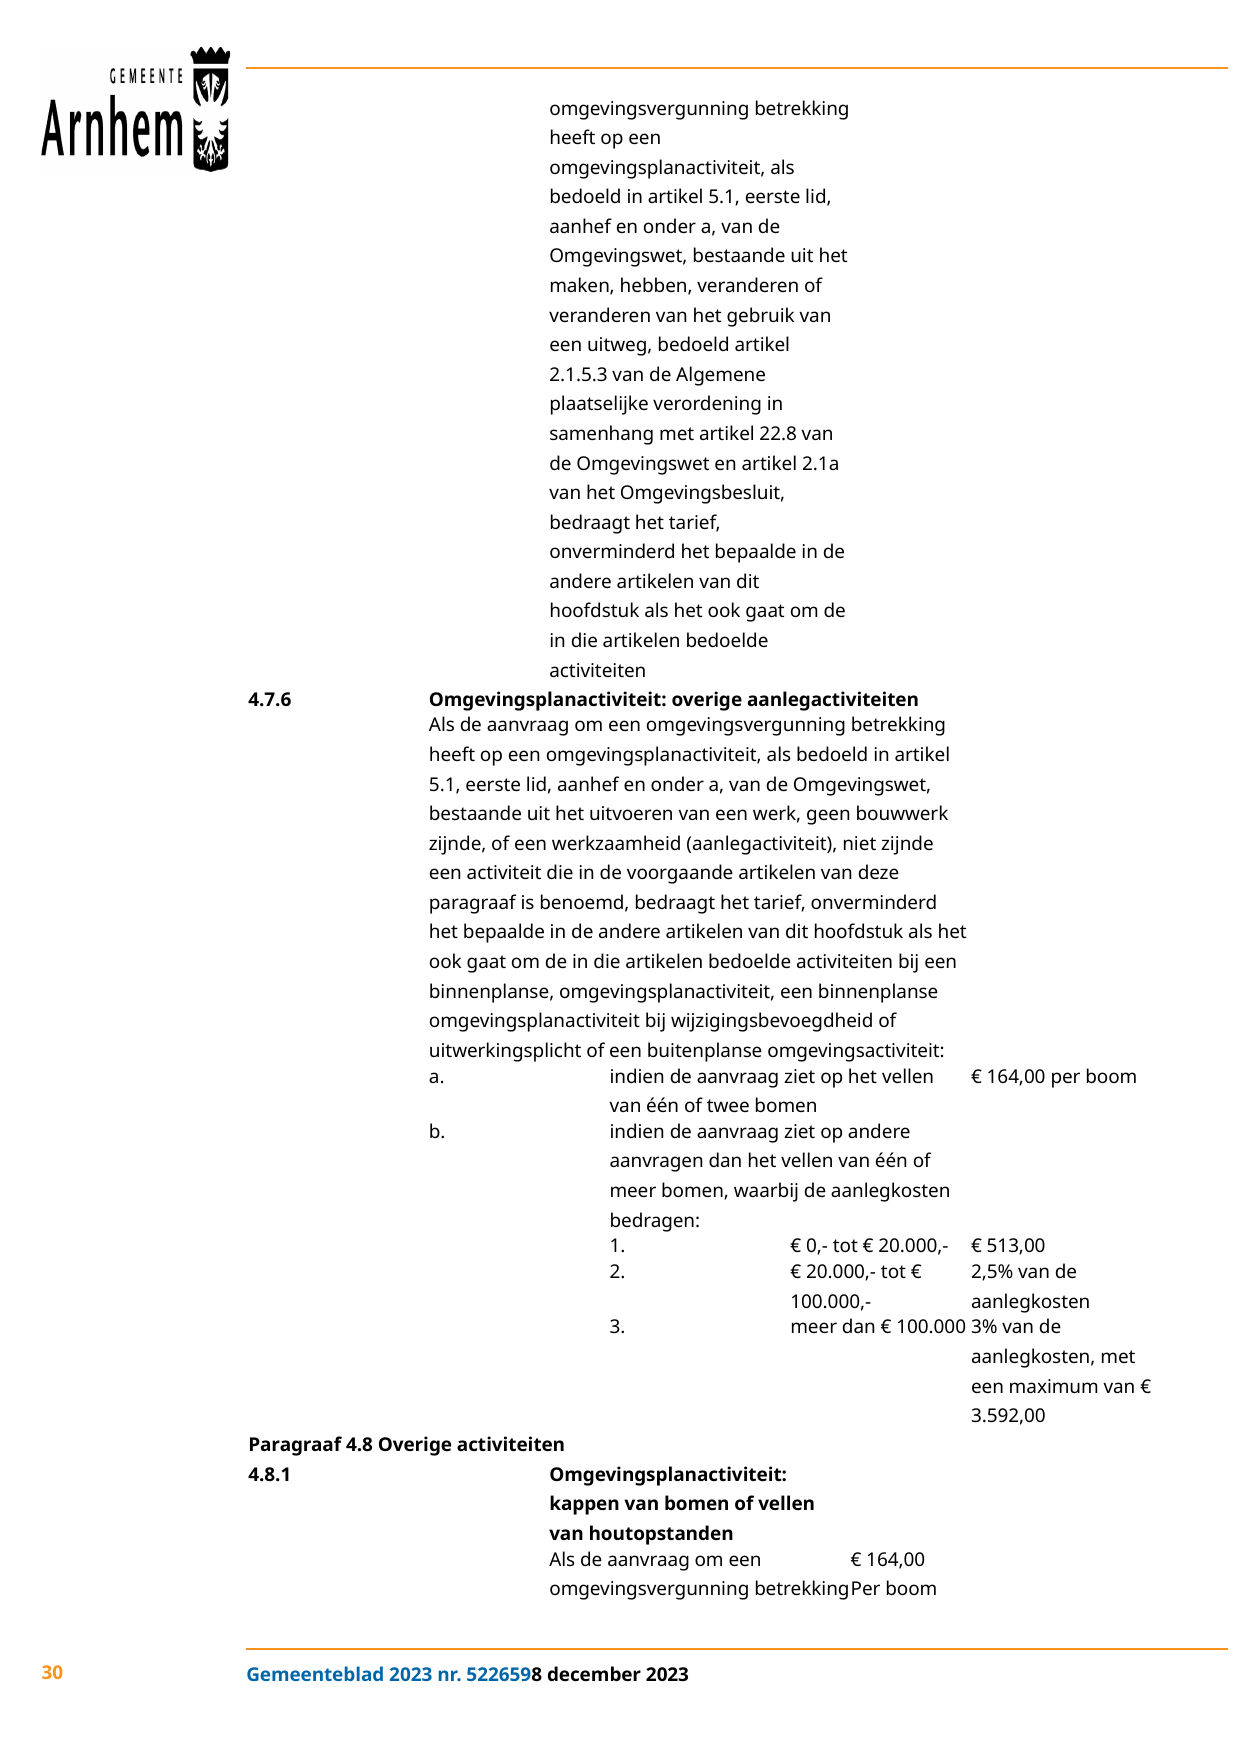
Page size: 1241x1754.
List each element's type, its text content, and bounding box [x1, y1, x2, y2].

table_cell [971, 712, 1152, 1063]
text Paragraaf 4.8 Overige activiteiten [248, 1431, 1152, 1457]
table_cell € 20.000,- tot € 100.000,- [790, 1258, 971, 1314]
table_cell [248, 1063, 429, 1118]
table_header [850, 1461, 1152, 1546]
table_cell [248, 712, 429, 1063]
table_cell [248, 95, 549, 683]
table_cell b. [429, 1118, 609, 1233]
table_header 4.8.1 [248, 1461, 549, 1546]
table_header 4.7.6 [248, 686, 429, 712]
table_cell [248, 1233, 429, 1258]
table_cell € 164,00 per boom [971, 1063, 1152, 1118]
table_cell 3% van de aanlegkosten, met een maximum van € 3.592,00 [971, 1314, 1152, 1428]
table_cell 2. [609, 1258, 790, 1314]
table_cell indien de aanvraag ziet op het vellen van één of twee bomen [609, 1063, 971, 1118]
table_cell [971, 1118, 1152, 1233]
table_cell a. [429, 1063, 609, 1118]
table_cell indien de aanvraag ziet op andere aanvragen dan het vellen van één of meer bomen, waarbij de aanlegkosten bedragen: [609, 1118, 971, 1233]
table_cell € 164,00 Per boom [850, 1546, 1152, 1601]
table_cell [429, 1258, 609, 1314]
table_cell Als de aanvraag om een omgevingsvergunning betrekking [549, 1546, 850, 1601]
table_cell [429, 1314, 609, 1428]
table_cell € 0,- tot € 20.000,- [790, 1233, 971, 1258]
picture [41, 47, 231, 172]
table_cell [248, 1118, 429, 1233]
table_header Omgevingsplanactiviteit: overige aanlegactiviteiten [429, 686, 971, 712]
table_header [971, 686, 1152, 712]
table_cell € 513,00 [971, 1233, 1152, 1258]
table_cell meer dan € 100.000 [790, 1314, 971, 1428]
table_cell 2,5% van de aanlegkosten [971, 1258, 1152, 1314]
table_cell [248, 1314, 429, 1428]
table_cell [429, 1233, 609, 1258]
table_header Omgevingsplanactiviteit: kappen van bomen of vellen van houtopstanden [549, 1461, 850, 1546]
table_cell [248, 1546, 549, 1601]
table_cell [248, 1258, 429, 1314]
table_cell 3. [609, 1314, 790, 1428]
table_cell [850, 95, 1152, 683]
table_cell 1. [609, 1233, 790, 1258]
table_cell Als de aanvraag om een omgevingsvergunning betrekking heeft op een omgevingsplanactiviteit, als bedoeld in artikel 5.1, eerste lid, aanhef en onder a, van de Omgevingswet, bestaande uit het uitvoeren van een werk, geen bouwwerk zijnde, of een werkzaamheid (aanlegactiviteit), niet zijnde een activiteit die in de voorgaande artikelen van deze paragraaf is benoemd, bedraagt het tarief, onverminderd het bepaalde in de andere artikelen van dit hoofdstuk als het ook gaat om de in die artikelen bedoelde activiteiten bij een binnenplanse, omgevingsplanactiviteit, een binnenplanse omgevingsplanactiviteit bij wijzigingsbevoegdheid of uitwerkingsplicht of een buitenplanse omgevingsactiviteit: [429, 712, 971, 1063]
table_cell omgevingsvergunning betrekking heeft op een omgevingsplanactiviteit, als bedoeld in artikel 5.1, eerste lid, aanhef en onder a, van de Omgevingswet, bestaande uit het maken, hebben, veranderen of veranderen van het gebruik van een uitweg, bedoeld artikel 2.1.5.3 van de Algemene plaatselijke verordening in samenhang met artikel 22.8 van de Omgevingswet en artikel 2.1a van het Omgevingsbesluit, bedraagt het tarief, onverminderd het bepaalde in de andere artikelen van dit hoofdstuk als het ook gaat om de in die artikelen bedoelde activiteiten [549, 95, 850, 683]
